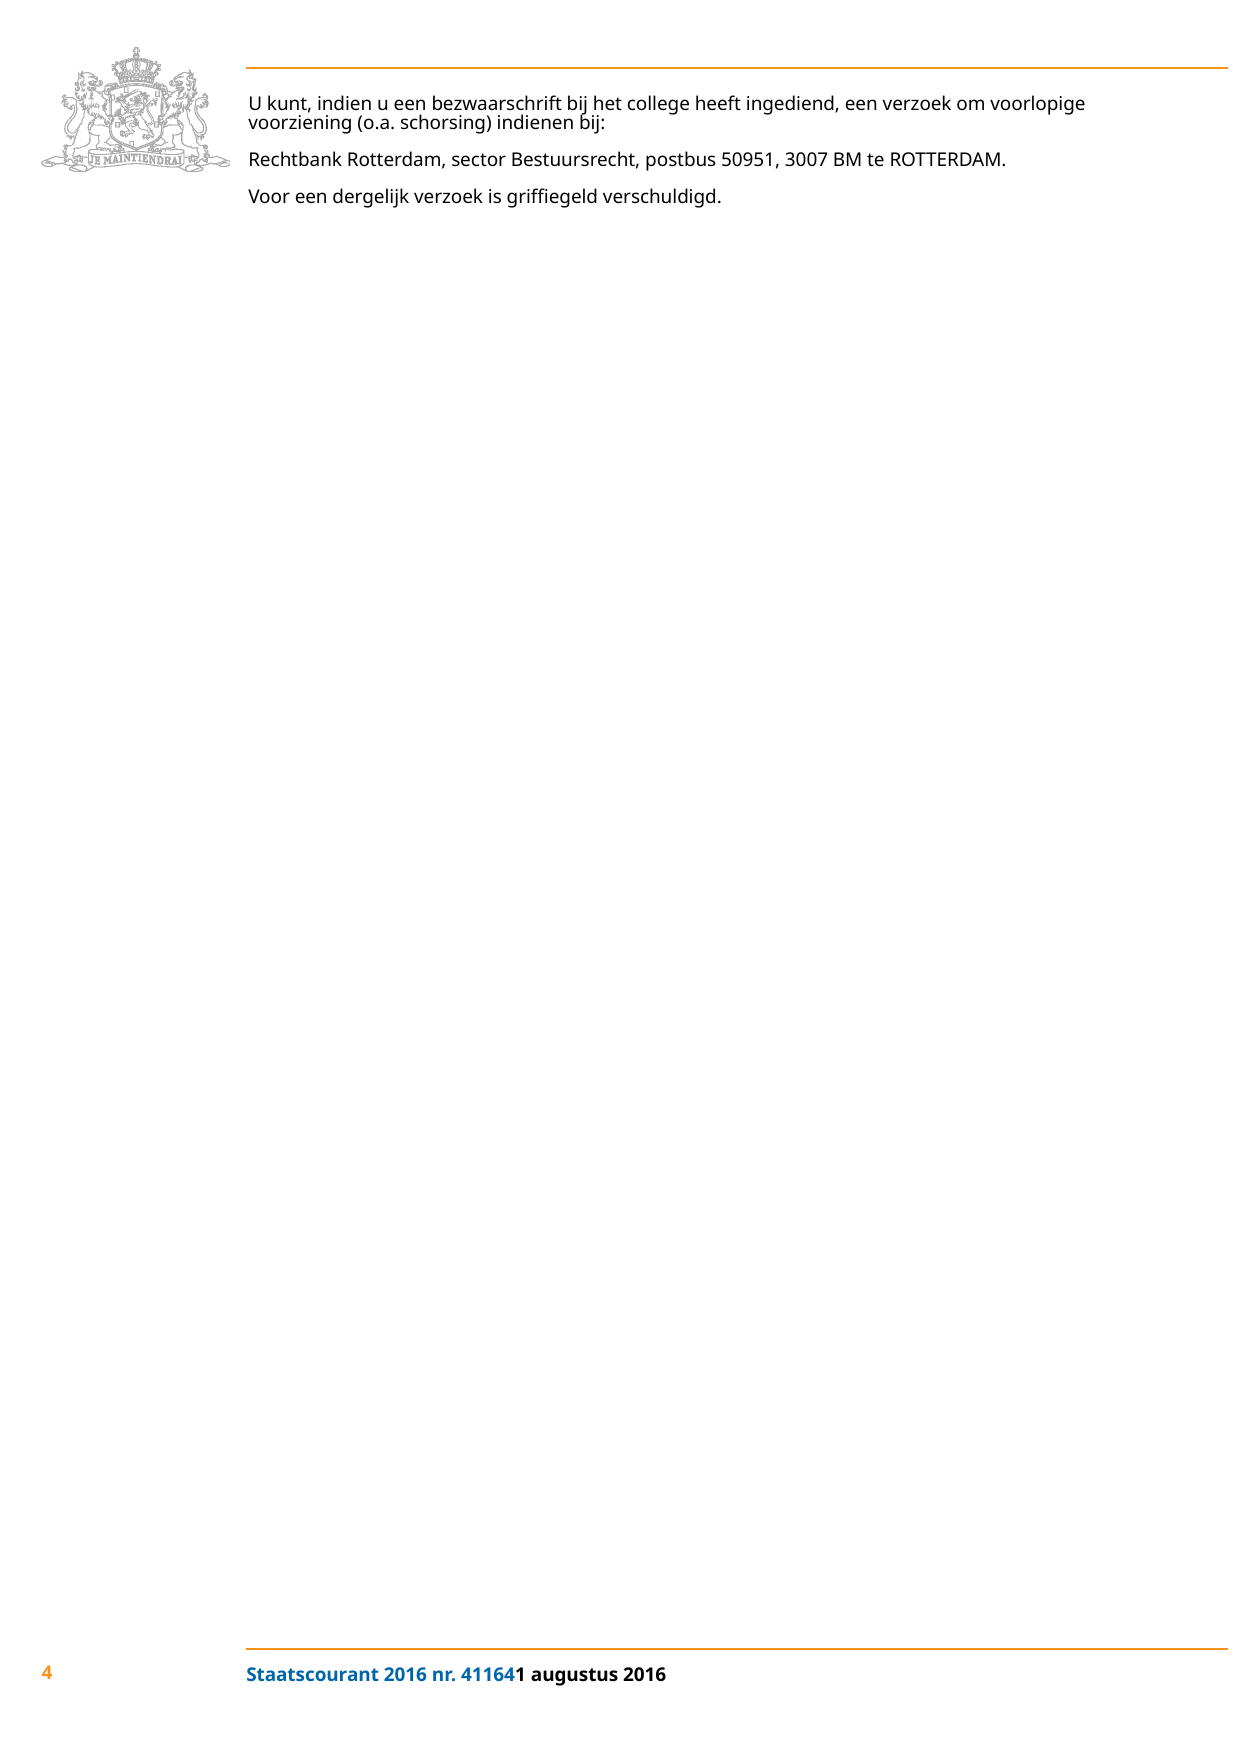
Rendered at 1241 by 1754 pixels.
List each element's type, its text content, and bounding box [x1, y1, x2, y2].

text Rechtbank Rotterdam, sector Bestuursrecht, postbus 50951, 3007 BM te ROTTERDAM. [248, 151, 1152, 170]
text U kunt, indien u een bezwaarschrift bij het college heeft ingediend, een verzoek om voorlopige voorziening (o.a. schorsing) indienen bij: [248, 95, 1152, 133]
picture [41, 47, 231, 172]
text Voor een dergelijk verzoek is griffiegeld verschuldigd. [248, 188, 1152, 207]
